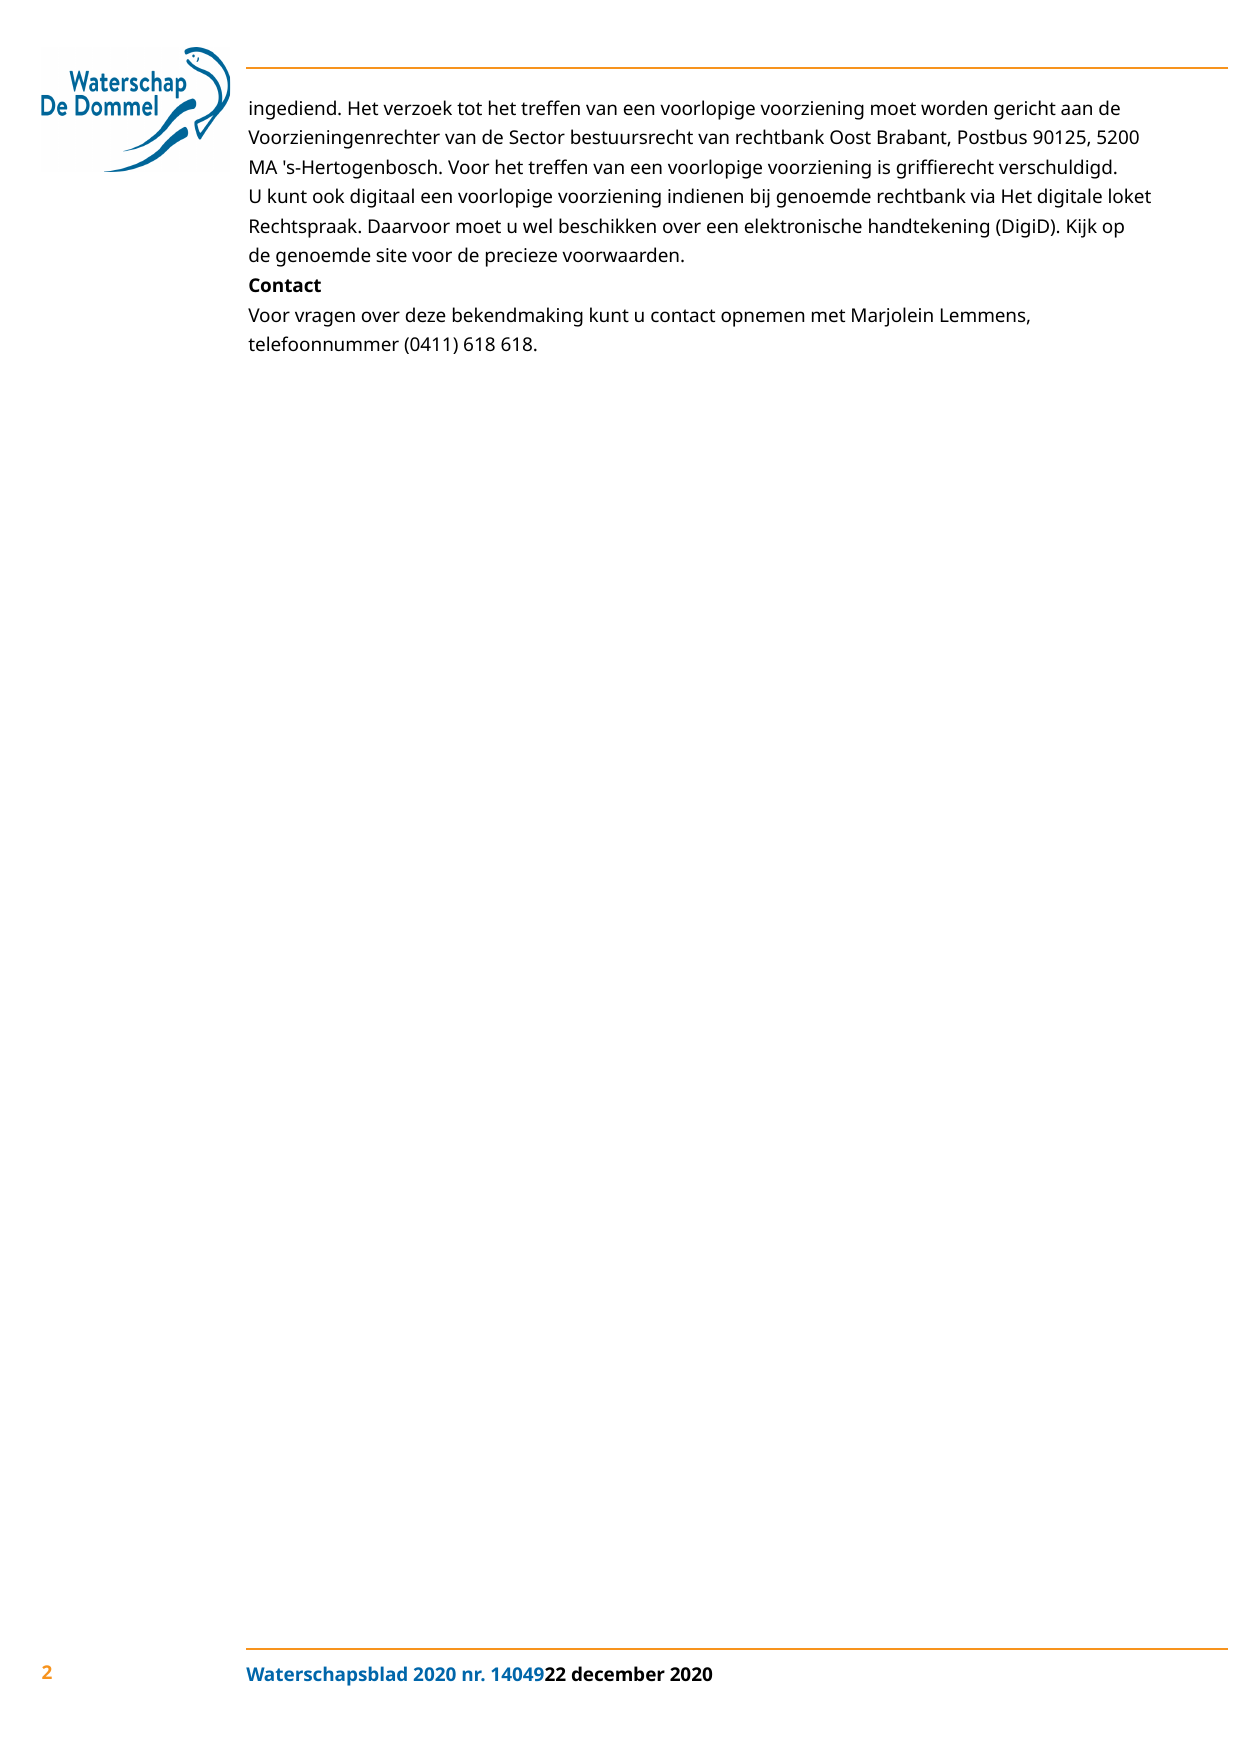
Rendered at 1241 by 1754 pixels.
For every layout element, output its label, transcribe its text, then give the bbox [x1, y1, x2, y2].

picture [41, 47, 231, 172]
table_header [248, 361, 1152, 386]
table_header ingediend. Het verzoek tot het treffen van een voorlopige voorziening moet worden gericht aan de Voorzieningenrechter van de Sector bestuursrecht van rechtbank Oost Brabant, Postbus 90125, 5200 MA 's‑Hertogenbosch. Voor het treffen van een voorlopige voorziening is griffierecht verschuldigd. U kunt ook digitaal een voorlopige voorziening indienen bij genoemde rechtbank via Het digitale loket Rechtspraak. Daarvoor moet u wel beschikken over een elektronische handtekening (DigiD). Kijk op de genoemde site voor de precieze voorwaarden. Contact Voor vragen over deze bekendmaking kunt u contact opnemen met Marjolein Lemmens, telefoonnummer (0411) 618 618. [248, 95, 1152, 357]
picture [204, 47, 231, 76]
picture [198, 118, 210, 131]
picture [45, 99, 51, 111]
